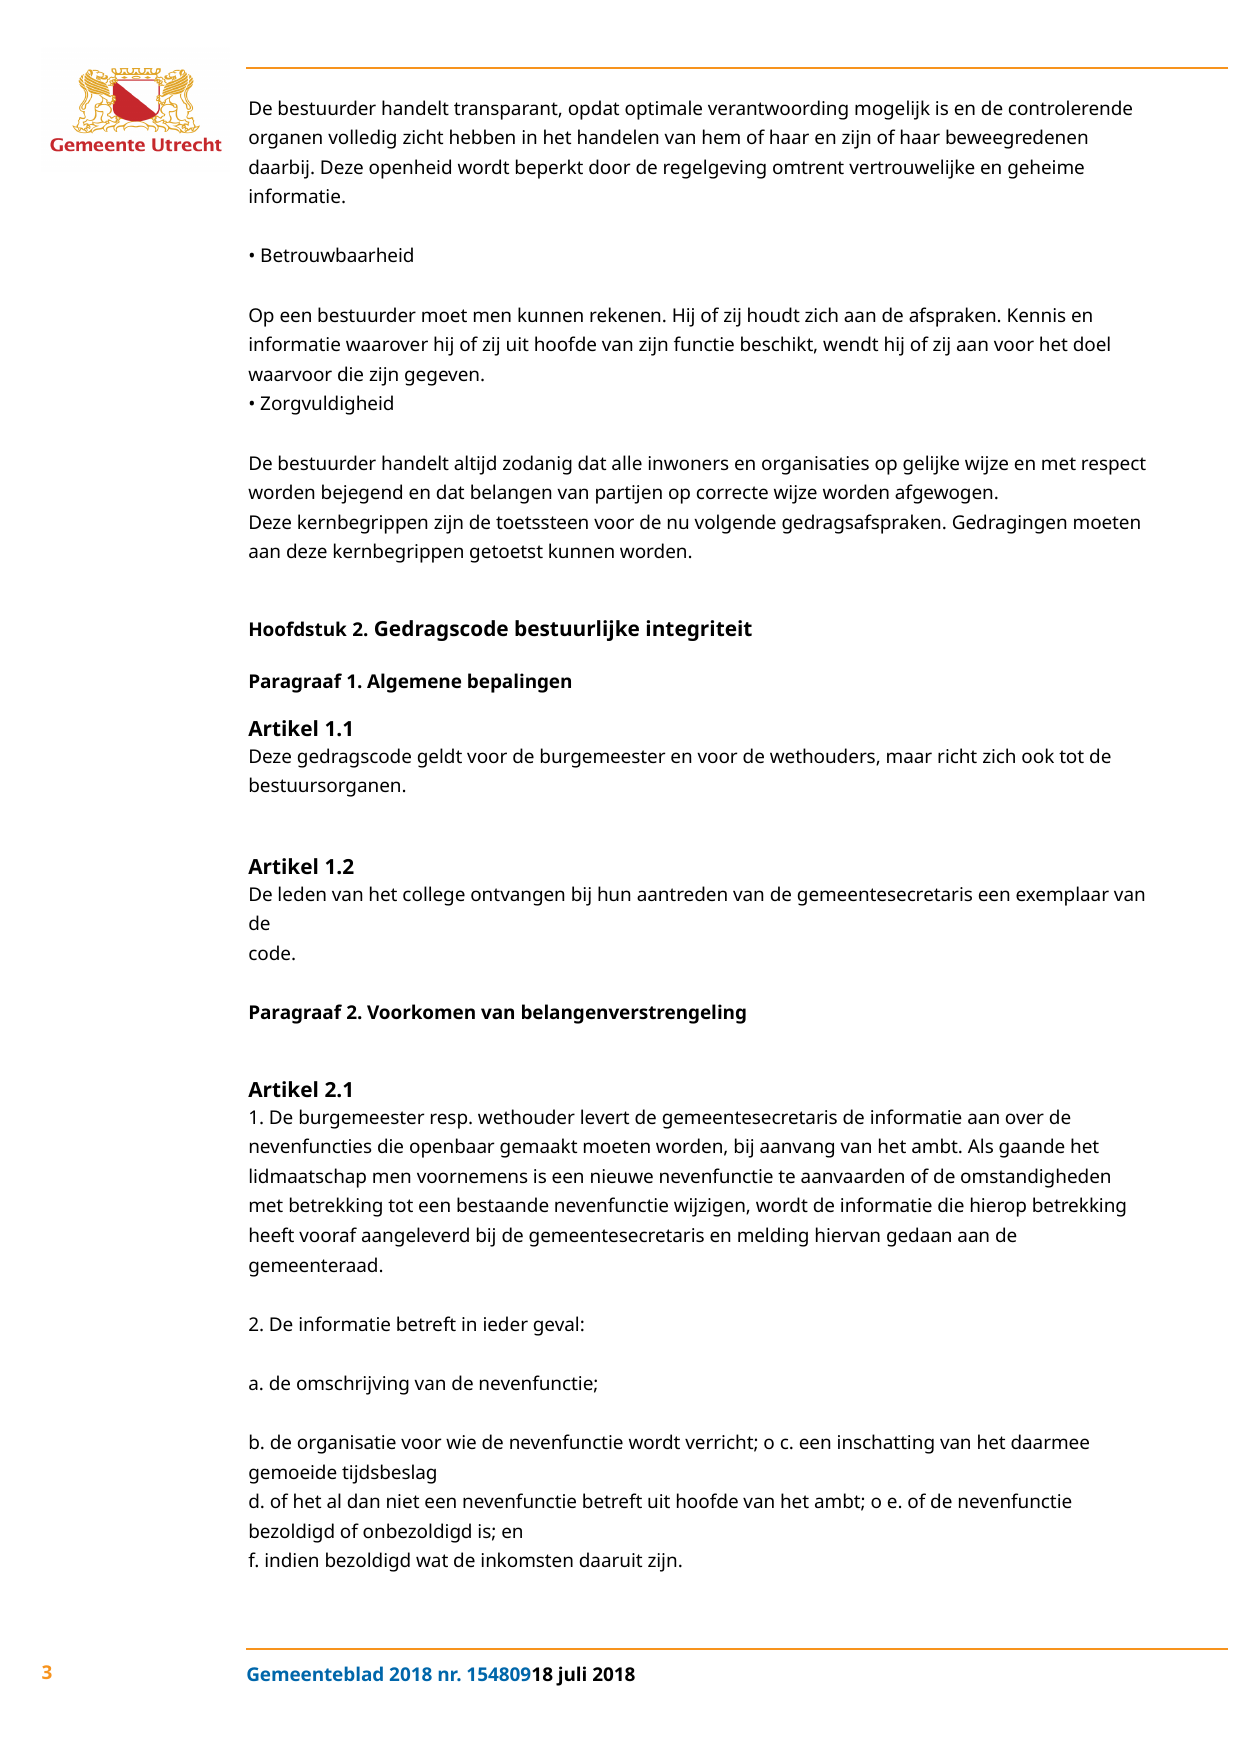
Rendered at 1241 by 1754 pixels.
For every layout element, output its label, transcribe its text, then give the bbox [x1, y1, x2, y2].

text De leden van het college ontvangen bij hun aantreden van de gemeentesecretaris een exemplaar van de [248, 881, 1152, 936]
text Paragraaf 1. Algemene bepalingen [248, 668, 1152, 694]
text a. de omschrijving van de nevenfunctie; [248, 1370, 1152, 1396]
text f. indien bezoldigd wat de inkomsten daaruit zijn. [248, 1548, 1152, 1573]
text De bestuurder handelt transparant, opdat optimale verantwoording mogelijk is en de controlerende organen volledig zicht hebben in het handelen van hem of haar en zijn of haar beweegredenen daarbij. Deze openheid wordt beperkt door de regelgeving omtrent vertrouwelijke en geheime informatie. [248, 95, 1152, 209]
text b. de organisatie voor wie de nevenfunctie wordt verricht; o c. een inschatting van het daarmee gemoeide tijdsbeslag [248, 1429, 1152, 1484]
text nevenfuncties die openbaar gemaakt moeten worden, bij aanvang van het ambt. Als gaande het lidmaatschap men voornemens is een nieuwe nevenfunctie te aanvaarden of de omstandigheden met betrekking tot een bestaande nevenfunctie wijzigen, wordt de informatie die hierop betrekking heeft vooraf aangeleverd bij de gemeentesecretaris en melding hiervan gedaan aan de gemeenteraad. [248, 1133, 1152, 1277]
text d. of het al dan niet een nevenfunctie betreft uit hoofde van het ambt; o e. of de nevenfunctie bezoldigd of onbezoldigd is; en [248, 1488, 1152, 1544]
text Deze kernbegrippen zijn de toetssteen voor de nu volgende gedragsafspraken. Gedragingen moeten aan deze kernbegrippen getoetst kunnen worden. [248, 509, 1152, 564]
text Deze gedragscode geldt voor de burgemeester en voor de wethouders, maar richt zich ook tot de [248, 743, 1152, 769]
text 1. De burgemeester resp. wethouder levert de gemeentesecretaris de informatie aan over de [248, 1104, 1152, 1129]
text Hoofdstuk 2. Gedragscode bestuurlijke integriteit [248, 614, 1152, 642]
text code. [248, 940, 1152, 966]
text • Betrouwbaarheid [248, 243, 1152, 268]
text • Zorgvuldigheid [248, 391, 1152, 416]
text De bestuurder handelt altijd zodanig dat alle inwoners en organisaties op gelijke wijze en met respect worden bejegend en dat belangen van partijen op correcte wijze worden afgewogen. [248, 450, 1152, 505]
picture [41, 47, 231, 172]
text Artikel 1.1 [248, 714, 1152, 743]
text Artikel 2.1 [248, 1075, 1152, 1104]
text Op een bestuurder moet men kunnen rekenen. Hij of zij houdt zich aan de afspraken. Kennis en informatie waarover hij of zij uit hoofde van zijn functie beschikt, wendt hij of zij aan voor het doel waarvoor die zijn gegeven. [248, 302, 1152, 387]
text Artikel 1.2 [248, 852, 1152, 881]
text Paragraaf 2. Voorkomen van belangenverstrengeling [248, 999, 1152, 1025]
text 2. De informatie betreft in ieder geval: [248, 1311, 1152, 1337]
text bestuursorganen. [248, 772, 1152, 798]
